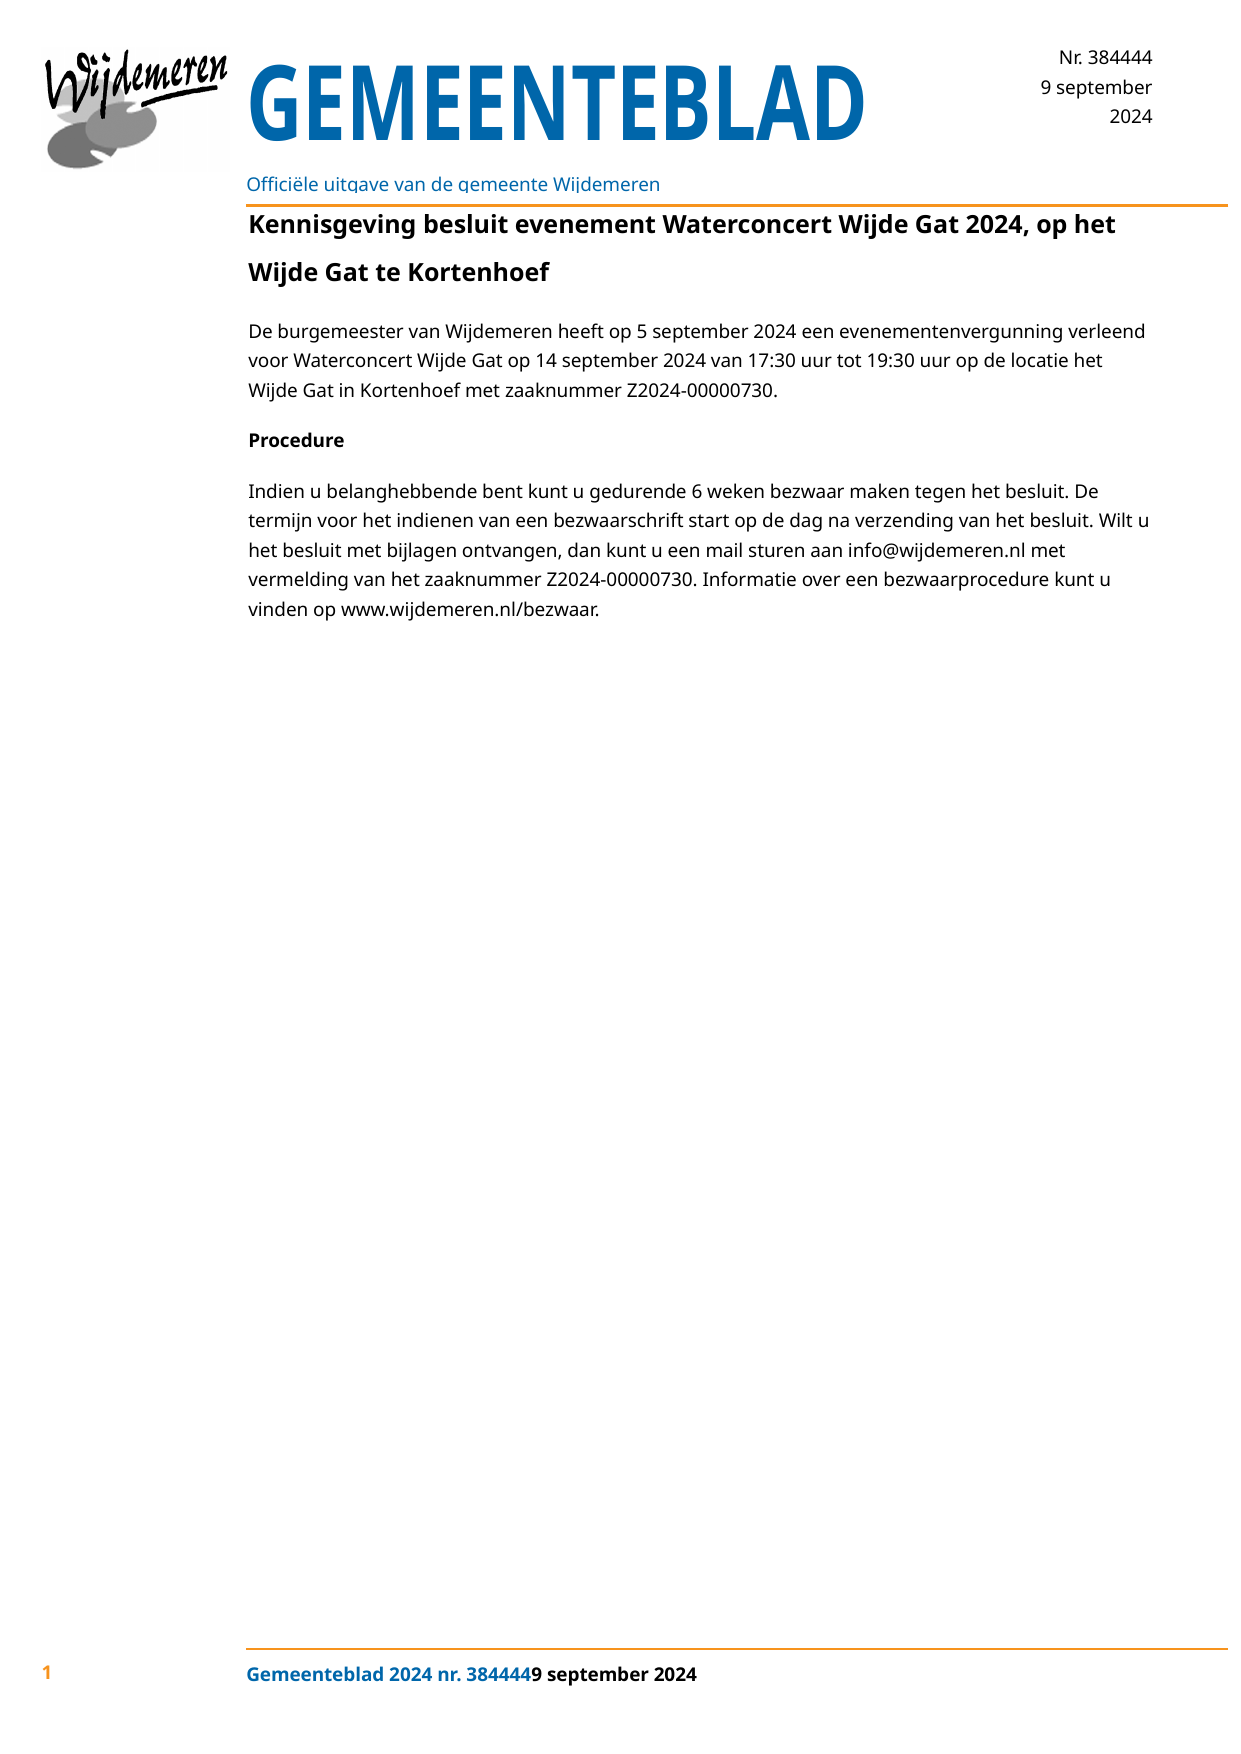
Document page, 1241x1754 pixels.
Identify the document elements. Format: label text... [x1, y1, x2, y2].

text De burgemeester van Wijdemeren heeft op 5 september 2024 een evenementenvergunning verleend voor Waterconcert Wijde Gat op 14 september 2024 van 17:30 uur tot 19:30 uur op de locatie het Wijde Gat in Kortenhoef met zaaknummer Z2024-00000730. [248, 318, 1152, 403]
text Procedure [248, 427, 1152, 453]
picture [41, 47, 231, 172]
text Indien u belanghebbende bent kunt u gedurende 6 weken bezwaar maken tegen het besluit. De termijn voor het indienen van een bezwaarschrift start op de dag na verzending van het besluit. Wilt u het besluit met bijlagen ontvangen, dan kunt u een mail sturen aan info@wijdemeren.nl met vermelding van het zaaknummer Z2024-00000730. Informatie over een bezwaarprocedure kunt u vinden op www.wijdemeren.nl/bezwaar. [248, 478, 1152, 622]
text Kennisgeving besluit evenement Waterconcert Wijde Gat 2024, op het Wijde Gat te Kortenhoef [248, 207, 1152, 288]
